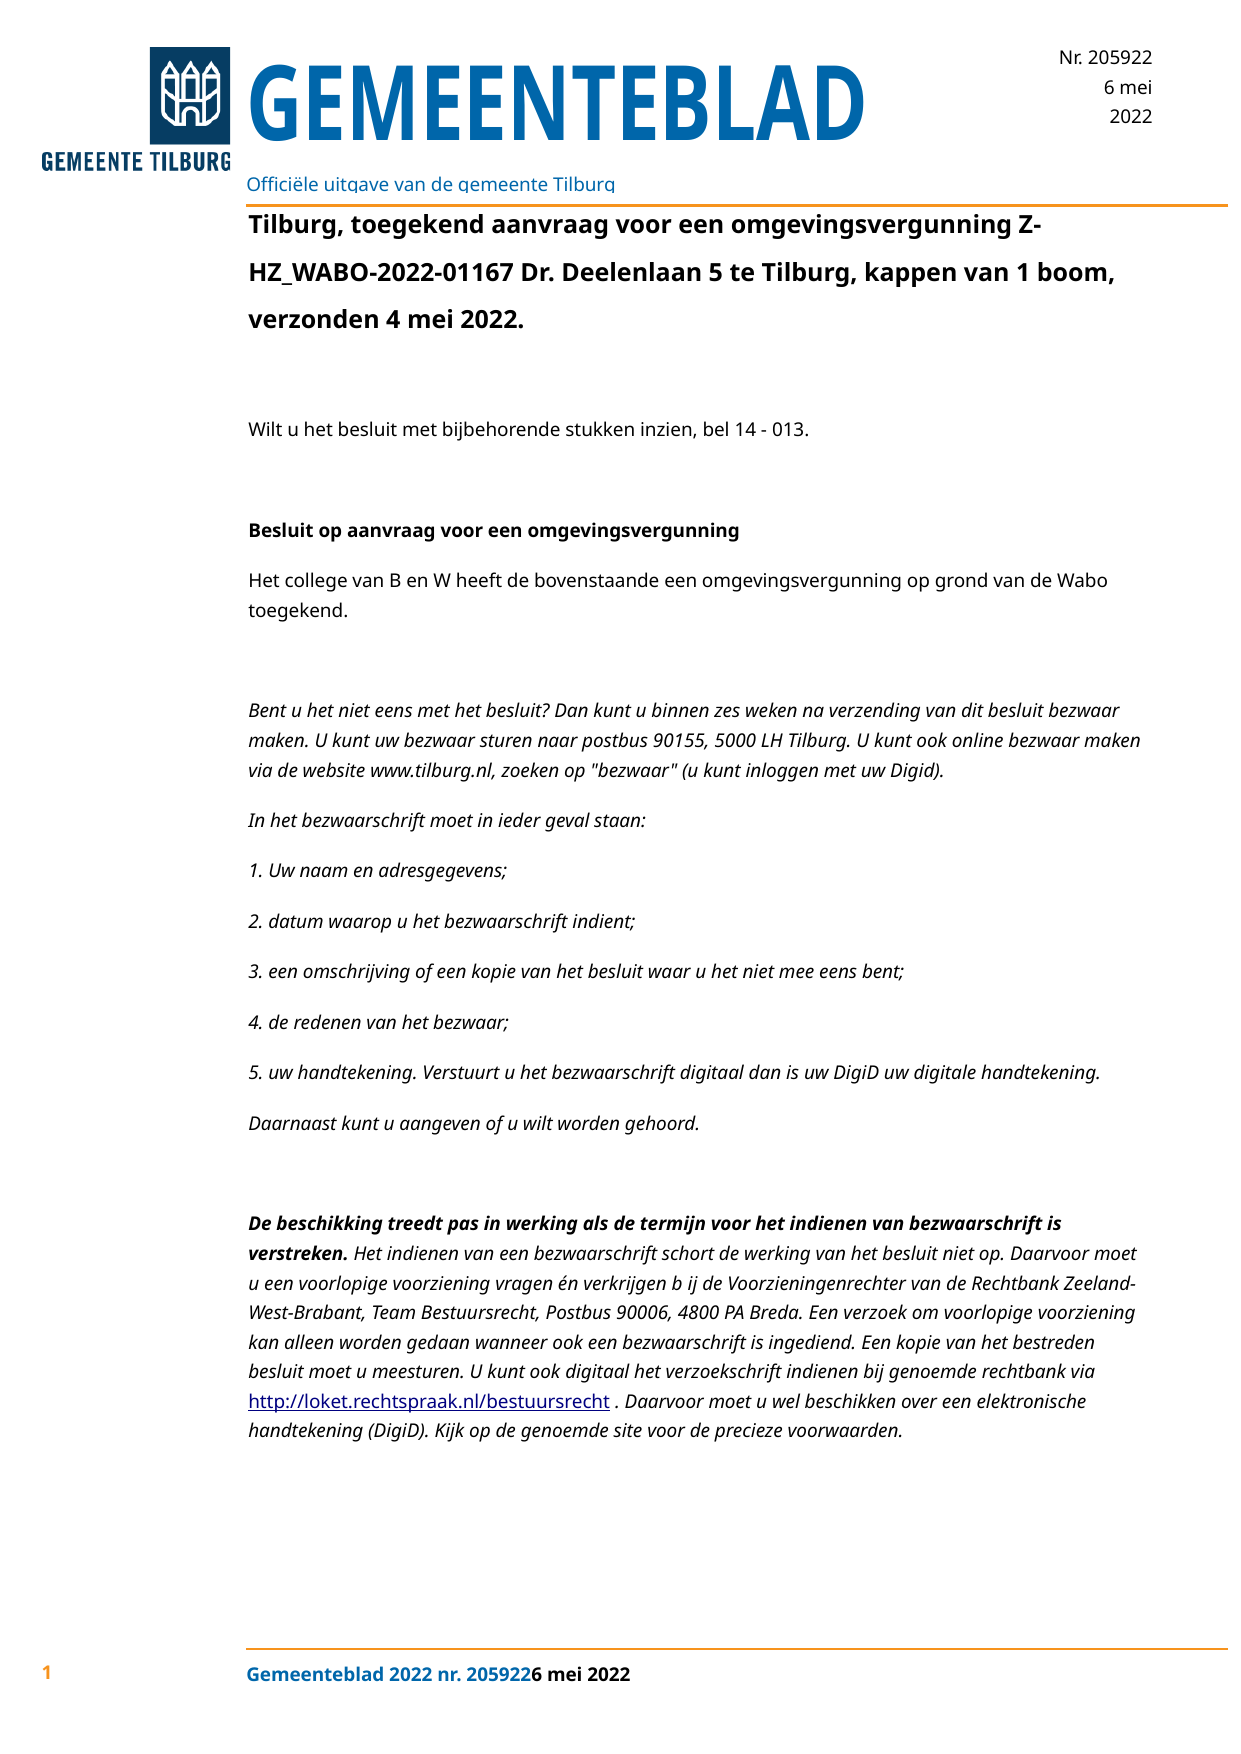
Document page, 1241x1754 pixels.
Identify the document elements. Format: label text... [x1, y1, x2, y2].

text 3. een omschrijving of een kopie van het besluit waar u het niet mee eens bent; [248, 958, 1152, 984]
text 1. Uw naam en adresgegevens; [248, 858, 1152, 883]
text Daarnaast kunt u aangeven of u wilt worden gehoord. [248, 1110, 1152, 1135]
text Het college van B en W heeft de bovenstaande een omgevingsvergunning op grond van de Wabo toegekend. [248, 567, 1152, 622]
text 4. de redenen van het bezwaar; [248, 1009, 1152, 1034]
text De beschikking treedt pas in werking als de termijn voor het indienen van bezwaarschrift is verstreken. Het indienen van een bezwaarschrift schort de werking van het besluit niet op. Daarvoor moet u een voorlopige voorziening vragen én verkrijgen b ij de Voorzieningenrechter van de Rechtbank Zeeland-West-Brabant, Team Bestuursrecht, Postbus 90006, 4800 PA Breda. Een verzoek om voorlopige voorziening kan alleen worden gedaan wanneer ook een bezwaarschrift is ingediend. Een kopie van het bestreden besluit moet u meesturen. U kunt ook digitaal het verzoekschrift indienen bij genoemde rechtbank via http://loket.rechtspraak.nl/bestuursrecht . Daarvoor moet u wel beschikken over een elektronische handtekening (DigiD). Kijk op de genoemde site voor de precieze voorwaarden. [248, 1211, 1152, 1443]
text Bent u het niet eens met het besluit? Dan kunt u binnen zes weken na verzending van dit besluit bezwaar maken. U kunt uw bezwaar sturen naar postbus 90155, 5000 LH Tilburg. U kunt ook online bezwaar maken via de website www.tilburg.nl, zoeken op "bezwaar" (u kunt inloggen met uw Digid). [248, 698, 1152, 782]
text In het bezwaarschrift moet in ieder geval staan: [248, 807, 1152, 833]
text 5. uw handtekening. Verstuurt u het bezwaarschrift digitaal dan is uw DigiD uw digitale handtekening. [248, 1059, 1152, 1085]
picture [41, 47, 231, 172]
text 2. datum waarop u het bezwaarschrift indient; [248, 908, 1152, 934]
text Besluit op aanvraag voor een omgevingsvergunning [248, 517, 1152, 542]
text Wilt u het besluit met bijbehorende stukken inzien, bel 14 - 013. [248, 416, 1152, 442]
text Tilburg, toegekend aanvraag voor een omgevingsvergunning Z-HZ_WABO-2022-01167 Dr. Deelenlaan 5 te Tilburg, kappen van 1 boom, verzonden 4 mei 2022. [248, 207, 1152, 336]
